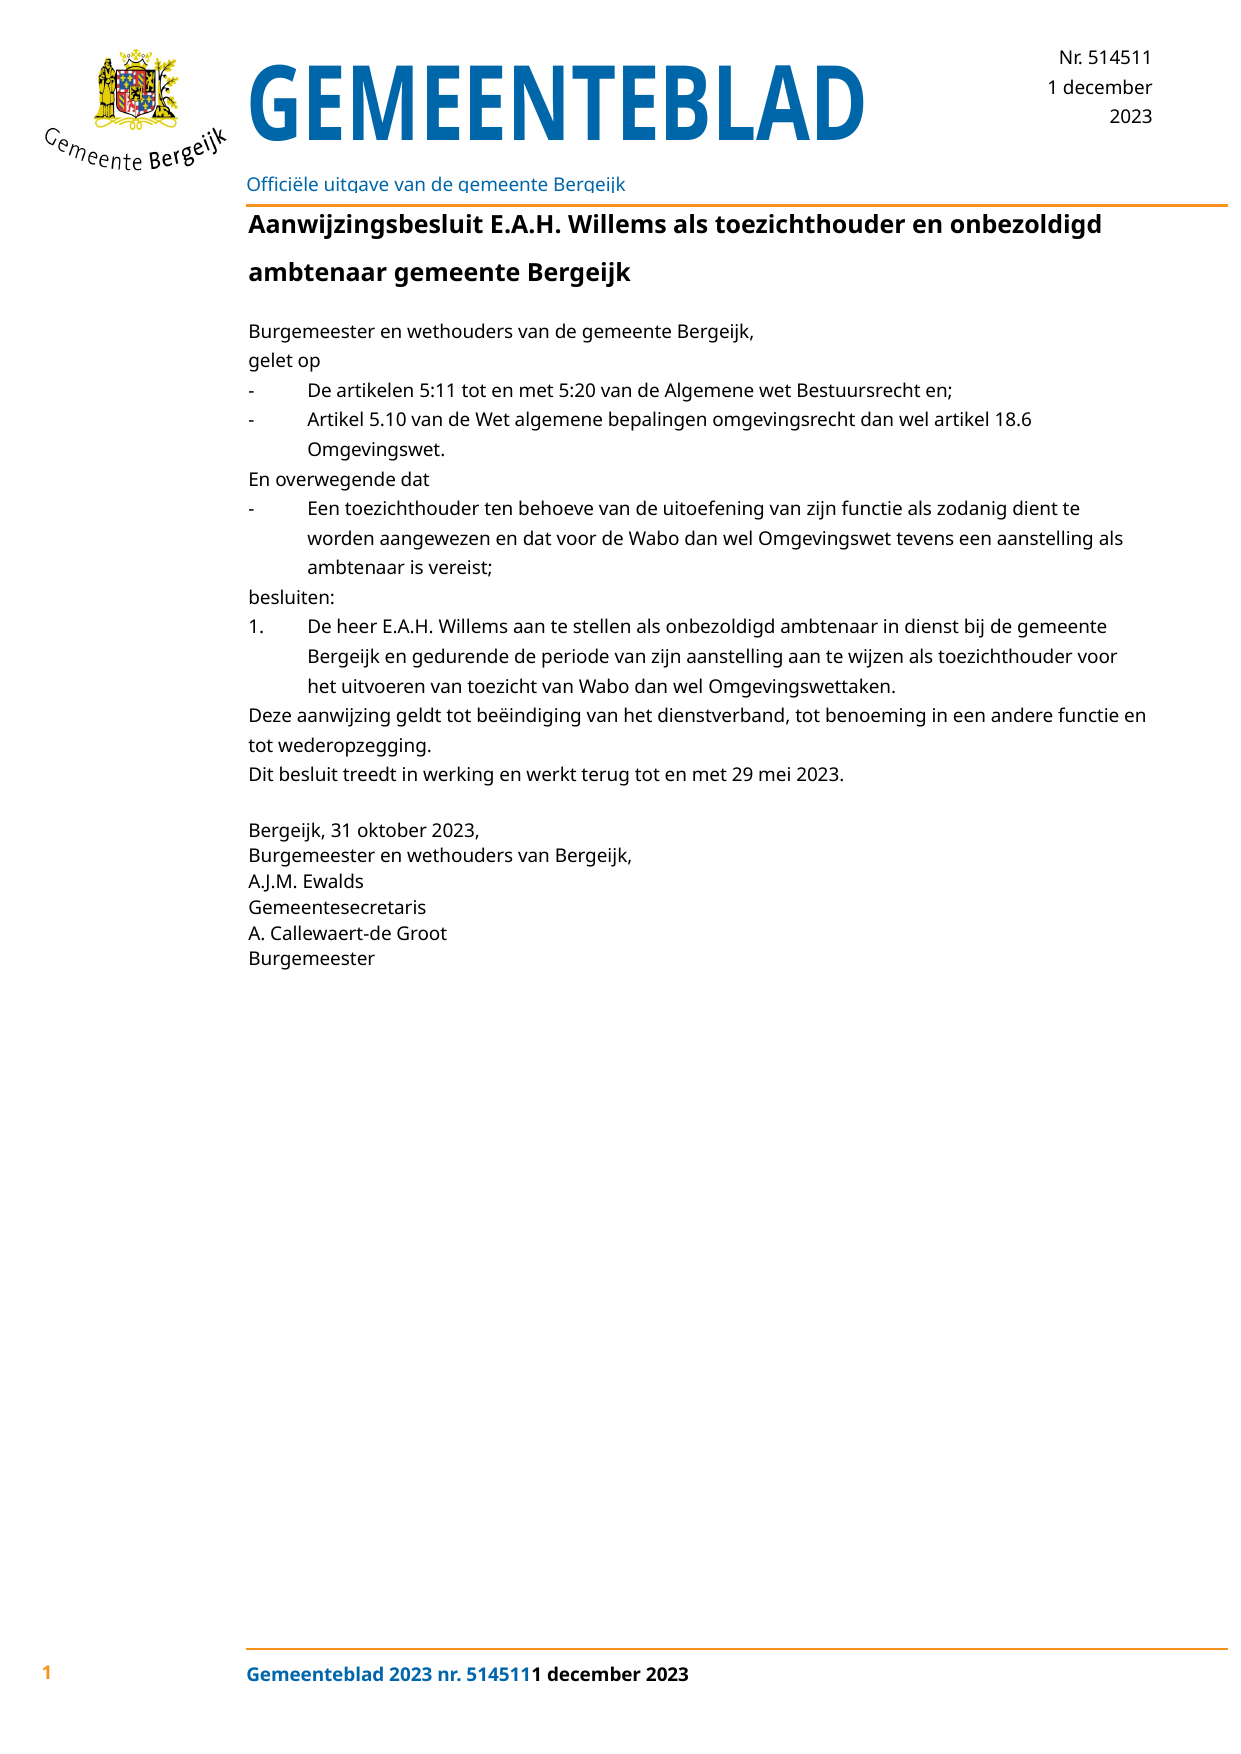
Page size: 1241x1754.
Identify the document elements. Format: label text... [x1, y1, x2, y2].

list De artikelen 5:11 tot en met 5:20 van de Algemene wet Bestuursrecht en; [248, 377, 1152, 403]
text Dit besluit treedt in werking en werkt terug tot en met 29 mei 2023. [248, 762, 1152, 787]
text Deze aanwijzing geldt tot beëindiging van het dienstverband, tot benoeming in een andere functie en tot wederopzegging. [248, 702, 1152, 758]
text Aanwijzingsbesluit E.A.H. Willems als toezichthouder en onbezoldigd ambtenaar gemeente Bergeijk [248, 207, 1152, 288]
text A.J.M. Ewalds [248, 868, 1152, 894]
picture [41, 47, 231, 172]
text En overwegende dat [248, 466, 1152, 492]
text Burgemeester [248, 946, 1152, 971]
list De heer E.A.H. Willems aan te stellen als onbezoldigd ambtenaar in dienst bij de gemeente Bergeijk en gedurende de periode van zijn aanstelling aan te wijzen als toezichthouder voor het uitvoeren van toezicht van Wabo dan wel Omgevingswettaken. [248, 614, 1152, 699]
list Artikel 5.10 van de Wet algemene bepalingen omgevingsrecht dan wel artikel 18.6 Omgevingswet. [248, 407, 1152, 462]
text besluiten: [248, 584, 1152, 610]
text Bergeijk, 31 oktober 2023, [248, 817, 1152, 843]
text Burgemeester en wethouders van Bergeijk, [248, 843, 1152, 868]
text gelet op [248, 347, 1152, 373]
text A. Callewaert-de Groot [248, 920, 1152, 946]
text Gemeentesecretaris [248, 894, 1152, 920]
text Burgemeester en wethouders van de gemeente Bergeijk, [248, 318, 1152, 344]
list Een toezichthouder ten behoeve van de uitoefening van zijn functie als zodanig dient te worden aangewezen en dat voor de Wabo dan wel Omgevingswet tevens een aanstelling als ambtenaar is vereist; [248, 495, 1152, 580]
